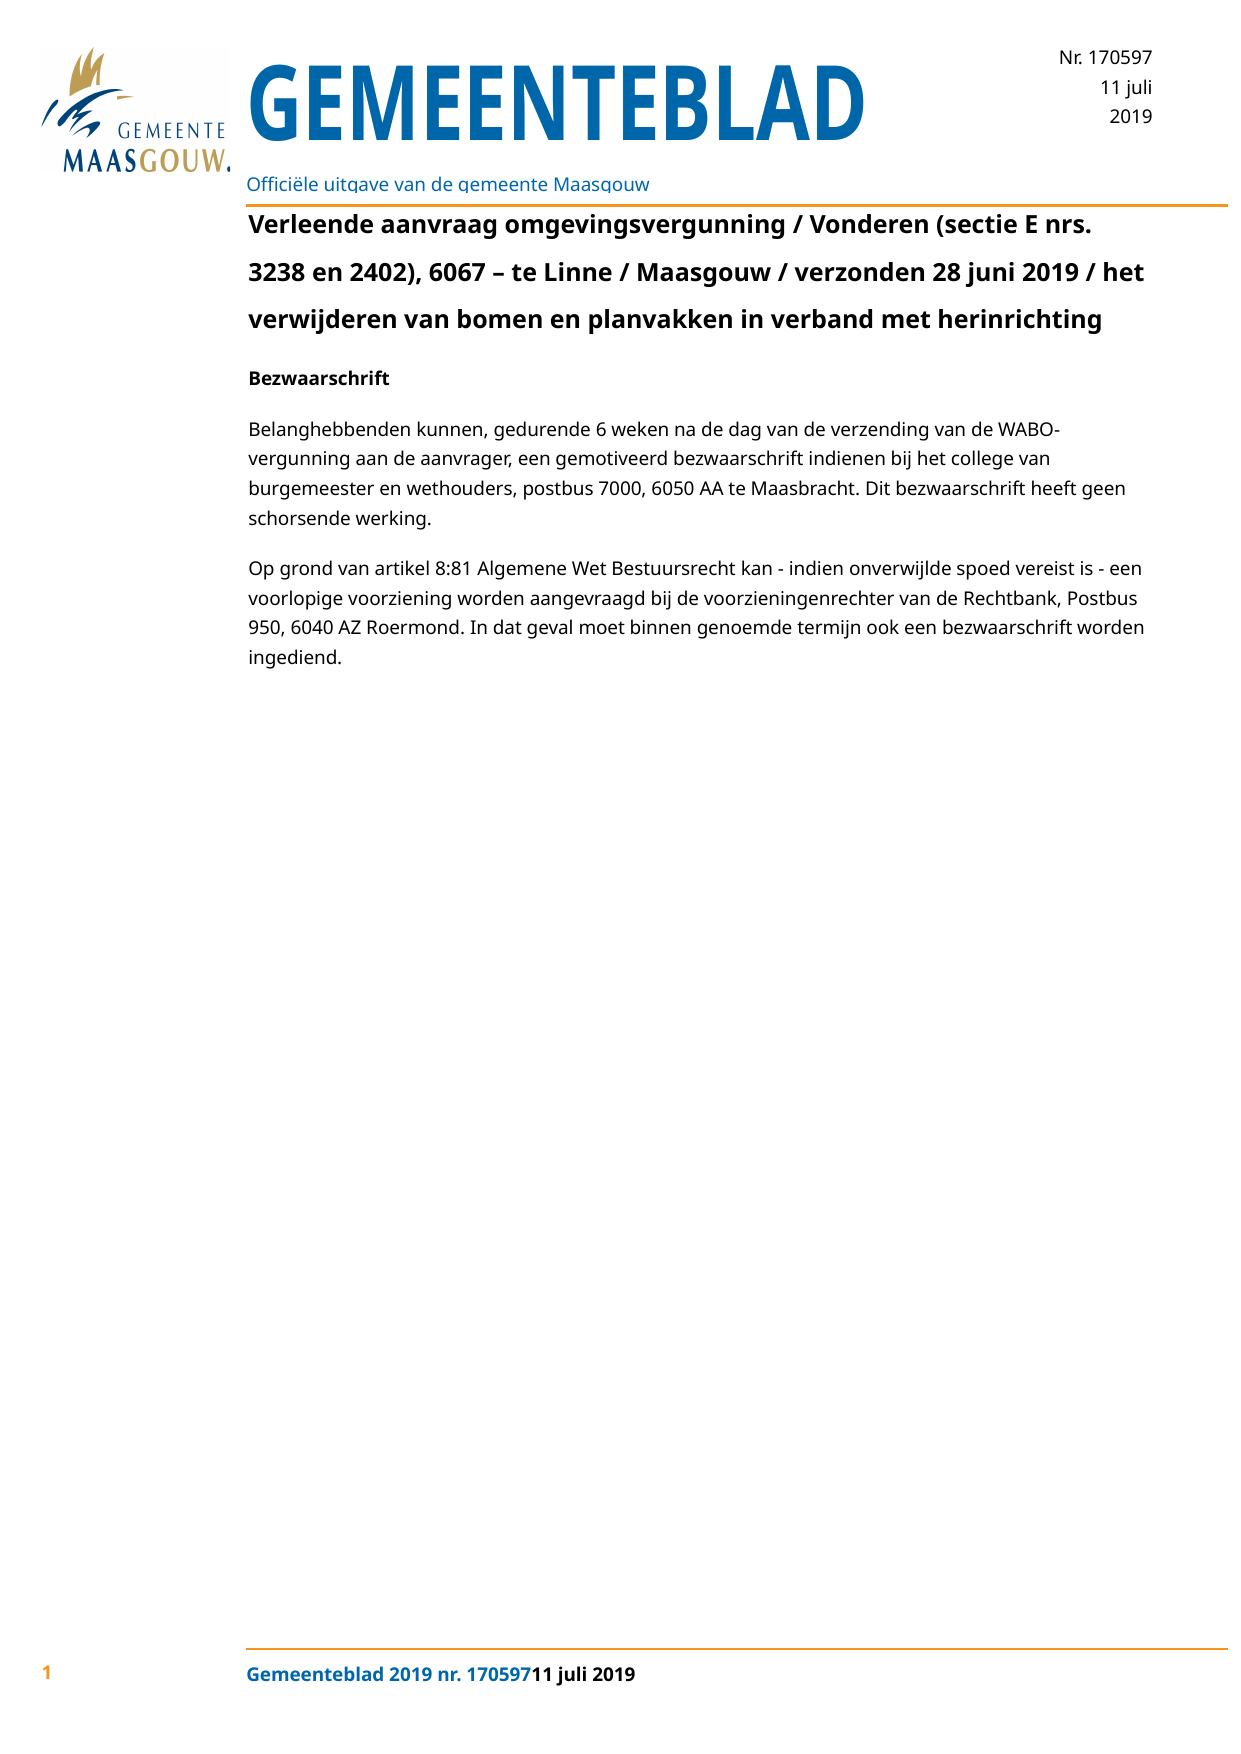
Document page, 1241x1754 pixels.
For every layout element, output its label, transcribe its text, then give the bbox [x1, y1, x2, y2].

text Belanghebbenden kunnen, gedurende 6 weken na de dag van de verzending van de WABO-vergunning aan de aanvrager, een gemotiveerd bezwaarschrift indienen bij het college van burgemeester en wethouders, postbus 7000, 6050 AA te Maasbracht. Dit bezwaarschrift heeft geen schorsende werking. [248, 416, 1152, 530]
text Bezwaarschrift [248, 366, 1152, 391]
text Op grond van artikel 8:81 Algemene Wet Bestuursrecht kan - indien onverwijlde spoed vereist is - een voorlopige voorziening worden aangevraagd bij de voorzieningenrechter van de Rechtbank, Postbus 950, 6040 AZ Roermond. In dat geval moet binnen genoemde termijn ook een bezwaarschrift worden ingediend. [248, 555, 1152, 669]
picture [41, 47, 231, 172]
text Verleende aanvraag omgevingsvergunning / Vonderen (sectie E nrs. 3238 en 2402), 6067 – te Linne / Maasgouw / verzonden 28 juni 2019 / het verwijderen van bomen en planvakken in verband met herinrichting [248, 207, 1152, 336]
